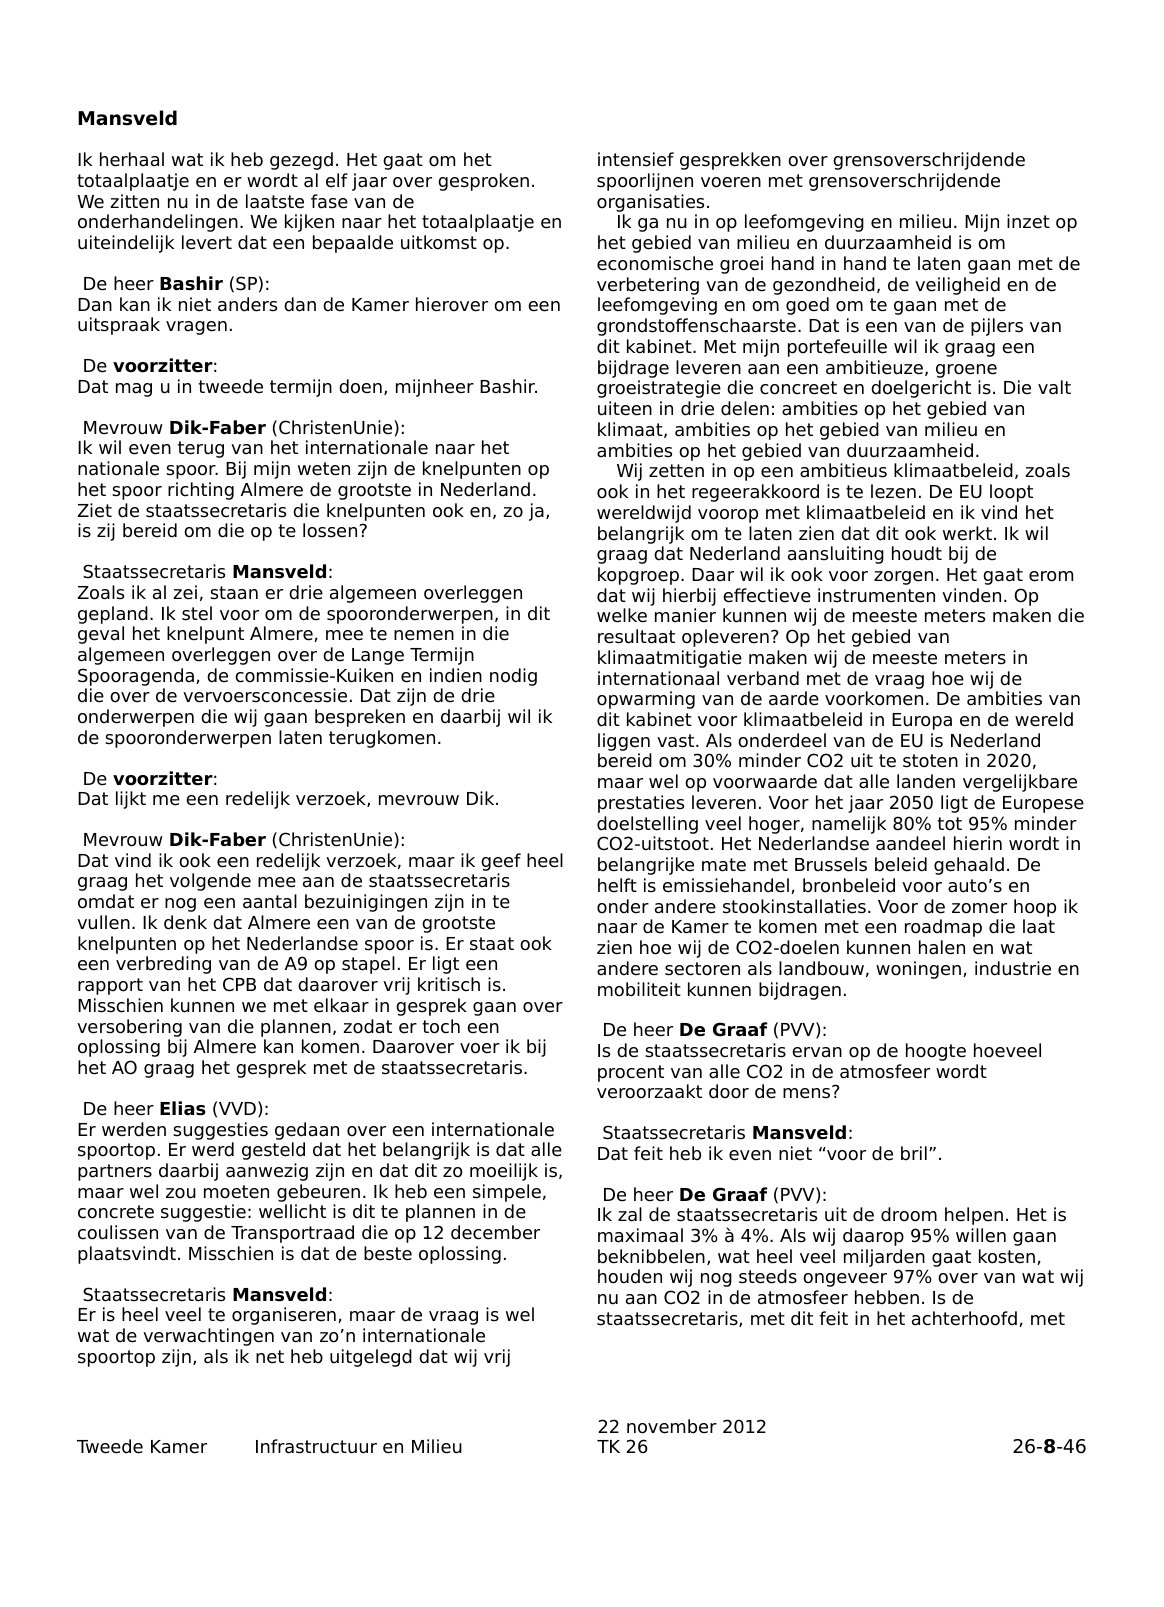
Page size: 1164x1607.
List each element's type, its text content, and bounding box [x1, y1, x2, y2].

text Dat vind ik ook een redelijk verzoek, maar ik geef heel graag het volgende mee aan de staatssecretaris omdat er nog een aantal bezuinigingen zijn in te vullen. Ik denk dat Almere een van de grootste knelpunten op het Nederlandse spoor is. Er staat ook een verbreding van de A9 op stapel. Er ligt een rapport van het CPB dat daarover vrij kritisch is. Misschien kunnen we met elkaar in gesprek gaan over versobering van die plannen, zodat er toch een oplossing bij Almere kan komen. Daarover voer ik bij het AO graag het gesprek met de staatssecretaris. [77, 851, 567, 1079]
text Dat lijkt me een redelijk verzoek, mevrouw Dik. [77, 789, 567, 810]
text Ik ga nu in op leefomgeving en milieu. Mijn inzet op het gebied van milieu en duurzaamheid is om economische groei hand in hand te laten gaan met de verbetering van de gezondheid, de veiligheid en de leefomgeving en om goed om te gaan met de grondstoffenschaarste. Dat is een van de pijlers van dit kabinet. Met mijn portefeuille wil ik graag een bijdrage leveren aan een ambitieuze, groene groeistrategie die concreet en doelgericht is. Die valt uiteen in drie delen: ambities op het gebied van klimaat, ambities op het gebied van milieu en ambities op het gebied van duurzaamheid. [596, 212, 1087, 461]
text Mevrouw Dik-Faber (ChristenUnie): [77, 417, 567, 438]
text Staatssecretaris Mansveld: [596, 1123, 1087, 1144]
text Mevrouw Dik-Faber (ChristenUnie): [77, 830, 567, 851]
text De heer Elias (VVD): [77, 1099, 567, 1119]
text Staatssecretaris Mansveld: [77, 562, 567, 583]
text De heer De Graaf (PVV): [596, 1020, 1087, 1041]
text De voorzitter: [77, 356, 567, 377]
text Zoals ik al zei, staan er drie algemeen overleggen gepland. Ik stel voor om de spooronderwerpen, in dit geval het knelpunt Almere, mee te nemen in die algemeen overleggen over de Lange Termijn Spooragenda, de commissie-Kuiken en indien nodig die over de vervoersconcessie. Dat zijn de drie onderwerpen die wij gaan bespreken en daarbij wil ik de spooronderwerpen laten terugkomen. [77, 583, 567, 748]
text Ik wil even terug van het internationale naar het nationale spoor. Bij mijn weten zijn de knelpunten op het spoor richting Almere de grootste in Nederland. Ziet de staatssecretaris die knelpunten ook en, zo ja, is zij bereid om die op te lossen? [77, 438, 567, 542]
text Staatssecretaris Mansveld: [77, 1284, 567, 1305]
text Er is heel veel te organiseren, maar de vraag is wel wat de verwachtingen van zo’n internationale spoortop zijn, als ik net heb uitgelegd dat wij vrij [77, 1305, 567, 1367]
text Ik zal de staatssecretaris uit de droom helpen. Het is maximaal 3% à 4%. Als wij daarop 95% willen gaan beknibbelen, wat heel veel miljarden gaat kosten, houden wij nog steeds ongeveer 97% over van wat wij nu aan CO2 in de atmosfeer hebben. Is de staatssecretaris, met dit feit in het achterhoofd, met [596, 1205, 1087, 1329]
text De heer Bashir (SP): [77, 274, 567, 294]
text De voorzitter: [77, 768, 567, 789]
text De heer De Graaf (PVV): [596, 1184, 1087, 1205]
text Is de staatssecretaris ervan op de hoogte hoeveel procent van alle CO2 in de atmosfeer wordt veroorzaakt door de mens? [596, 1041, 1087, 1103]
text Dat mag u in tweede termijn doen, mijnheer Bashir. [77, 377, 567, 397]
text Er werden suggesties gedaan over een internationale spoortop. Er werd gesteld dat het belangrijk is dat alle partners daarbij aanwezig zijn en dat dit zo moeilijk is, maar wel zou moeten gebeuren. Ik heb een simpele, concrete suggestie: wellicht is dit te plannen in de coulissen van de Transportraad die op 12 december plaatsvindt. Misschien is dat de beste oplossing. [77, 1119, 567, 1264]
text intensief gesprekken over grensoverschrijdende spoorlijnen voeren met grensoverschrijdende organisaties. [596, 150, 1087, 212]
text Ik herhaal wat ik heb gezegd. Het gaat om het totaalplaatje en er wordt al elf jaar over gesproken. We zitten nu in de laatste fase van de onderhandelingen. We kijken naar het totaalplaatje en uiteindelijk levert dat een bepaalde uitkomst op. [77, 150, 567, 254]
text Dat feit heb ik even niet “voor de bril”. [596, 1144, 1087, 1164]
text Dan kan ik niet anders dan de Kamer hierover om een uitspraak vragen. [77, 294, 567, 336]
text Wij zetten in op een ambitieus klimaatbeleid, zoals ook in het regeerakkoord is te lezen. De EU loopt wereldwijd voorop met klimaatbeleid en ik vind het belangrijk om te laten zien dat dit ook werkt. Ik wil graag dat Nederland aansluiting houdt bij de kopgroep. Daar wil ik ook voor zorgen. Het gaat erom dat wij hierbij effectieve instrumenten vinden. Op welke manier kunnen wij de meeste meters maken die resultaat opleveren? Op het gebied van klimaatmitigatie maken wij de meeste meters in internationaal verband met de vraag hoe wij de opwarming van de aarde voorkomen. De ambities van dit kabinet voor klimaatbeleid in Europa en de wereld liggen vast. Als onderdeel van de EU is Nederland bereid om 30% minder CO2 uit te stoten in 2020, maar wel op voorwaarde dat alle landen vergelijkbare prestaties leveren. Voor het jaar 2050 ligt de Europese doelstelling veel hoger, namelijk 80% tot 95% minder CO2-uitstoot. Het Nederlandse aandeel hierin wordt in belangrijke mate met Brussels beleid gehaald. De helft is emissiehandel, bronbeleid voor auto’s en onder andere stookinstallaties. Voor de zomer hoop ik naar de Kamer te komen met een roadmap die laat zien hoe wij de CO2-doelen kunnen halen en wat andere sectoren als landbouw, woningen, industrie en mobiliteit kunnen bijdragen. [596, 461, 1087, 1000]
